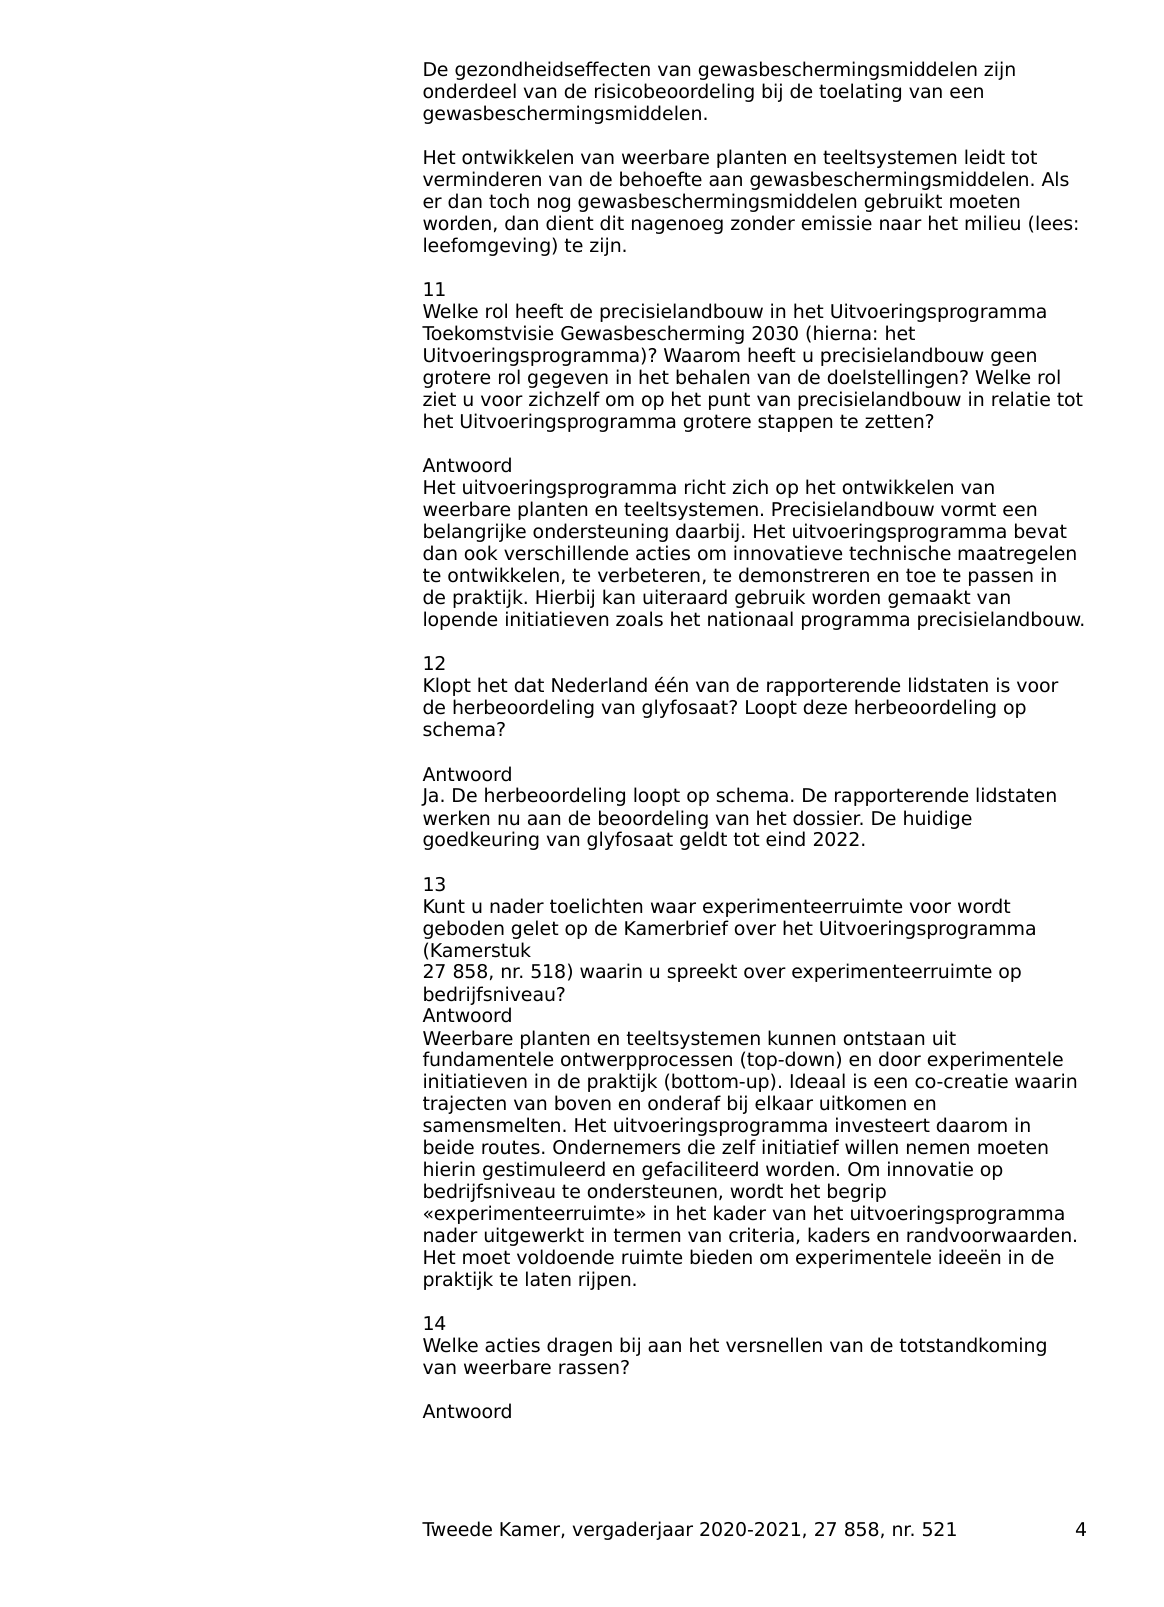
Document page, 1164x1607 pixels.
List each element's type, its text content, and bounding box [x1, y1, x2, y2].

text Het ontwikkelen van weerbare planten en teeltsystemen leidt tot verminderen van de behoefte aan gewasbeschermingsmiddelen. Als er dan toch nog gewasbeschermingsmiddelen gebruikt moeten worden, dan dient dit nagenoeg zonder emissie naar het milieu (lees: leefomgeving) te zijn. [422, 147, 1087, 257]
text Welke rol heeft de precisielandbouw in het Uitvoeringsprogramma Toekomstvisie Gewasbescherming 2030 (hierna: het Uitvoeringsprogramma)? Waarom heeft u precisielandbouw geen grotere rol gegeven in het behalen van de doelstellingen? Welke rol ziet u voor zichzelf om op het punt van precisielandbouw in relatie tot het Uitvoeringsprogramma grotere stappen te zetten? [422, 301, 1087, 433]
text 12 [422, 653, 1087, 675]
text 13 [422, 873, 1087, 896]
text Klopt het dat Nederland één van de rapporterende lidstaten is voor de herbeoordeling van glyfosaat? Loopt deze herbeoordeling op schema? [422, 675, 1087, 741]
text 27 858, nr. 518) waarin u spreekt over experimenteerruimte op bedrijfsniveau? [422, 961, 1087, 1005]
text Ja. De herbeoordeling loopt op schema. De rapporterende lidstaten werken nu aan de beoordeling van het dossier. De huidige goedkeuring van glyfosaat geldt tot eind 2022. [422, 785, 1087, 851]
text 14 [422, 1313, 1087, 1335]
text Weerbare planten en teeltsystemen kunnen ontstaan uit fundamentele ontwerpprocessen (top-down) en door experimentele initiatieven in de praktijk (bottom-up). Ideaal is een co-creatie waarin trajecten van boven en onderaf bij elkaar uitkomen en samensmelten. Het uitvoeringsprogramma investeert daarom in beide routes. Ondernemers die zelf initiatief willen nemen moeten hierin gestimuleerd en gefaciliteerd worden. Om innovatie op bedrijfsniveau te ondersteunen, wordt het begrip «experimenteerruimte» in het kader van het uitvoeringsprogramma nader uitgewerkt in termen van criteria, kaders en randvoorwaarden. Het moet voldoende ruimte bieden om experimentele ideeën in de praktijk te laten rijpen. [422, 1027, 1087, 1291]
text Antwoord [422, 1401, 1087, 1423]
text De gezondheidseffecten van gewasbeschermingsmiddelen zijn onderdeel van de risicobeoordeling bij de toelating van een gewasbeschermingsmiddelen. [422, 59, 1087, 125]
text Antwoord [422, 1005, 1087, 1027]
text Antwoord [422, 763, 1087, 785]
text Kunt u nader toelichten waar experimenteerruimte voor wordt geboden gelet op de Kamerbrief over het Uitvoeringsprogramma (Kamerstuk [422, 896, 1087, 961]
text Welke acties dragen bij aan het versnellen van de totstandkoming van weerbare rassen? [422, 1335, 1087, 1379]
text Antwoord [422, 455, 1087, 477]
text Het uitvoeringsprogramma richt zich op het ontwikkelen van weerbare planten en teeltsystemen. Precisielandbouw vormt een belangrijke ondersteuning daarbij. Het uitvoeringsprogramma bevat dan ook verschillende acties om innovatieve technische maatregelen te ontwikkelen, te verbeteren, te demonstreren en toe te passen in de praktijk. Hierbij kan uiteraard gebruik worden gemaakt van lopende initiatieven zoals het nationaal programma precisielandbouw. [422, 477, 1087, 631]
text 11 [422, 279, 1087, 301]
